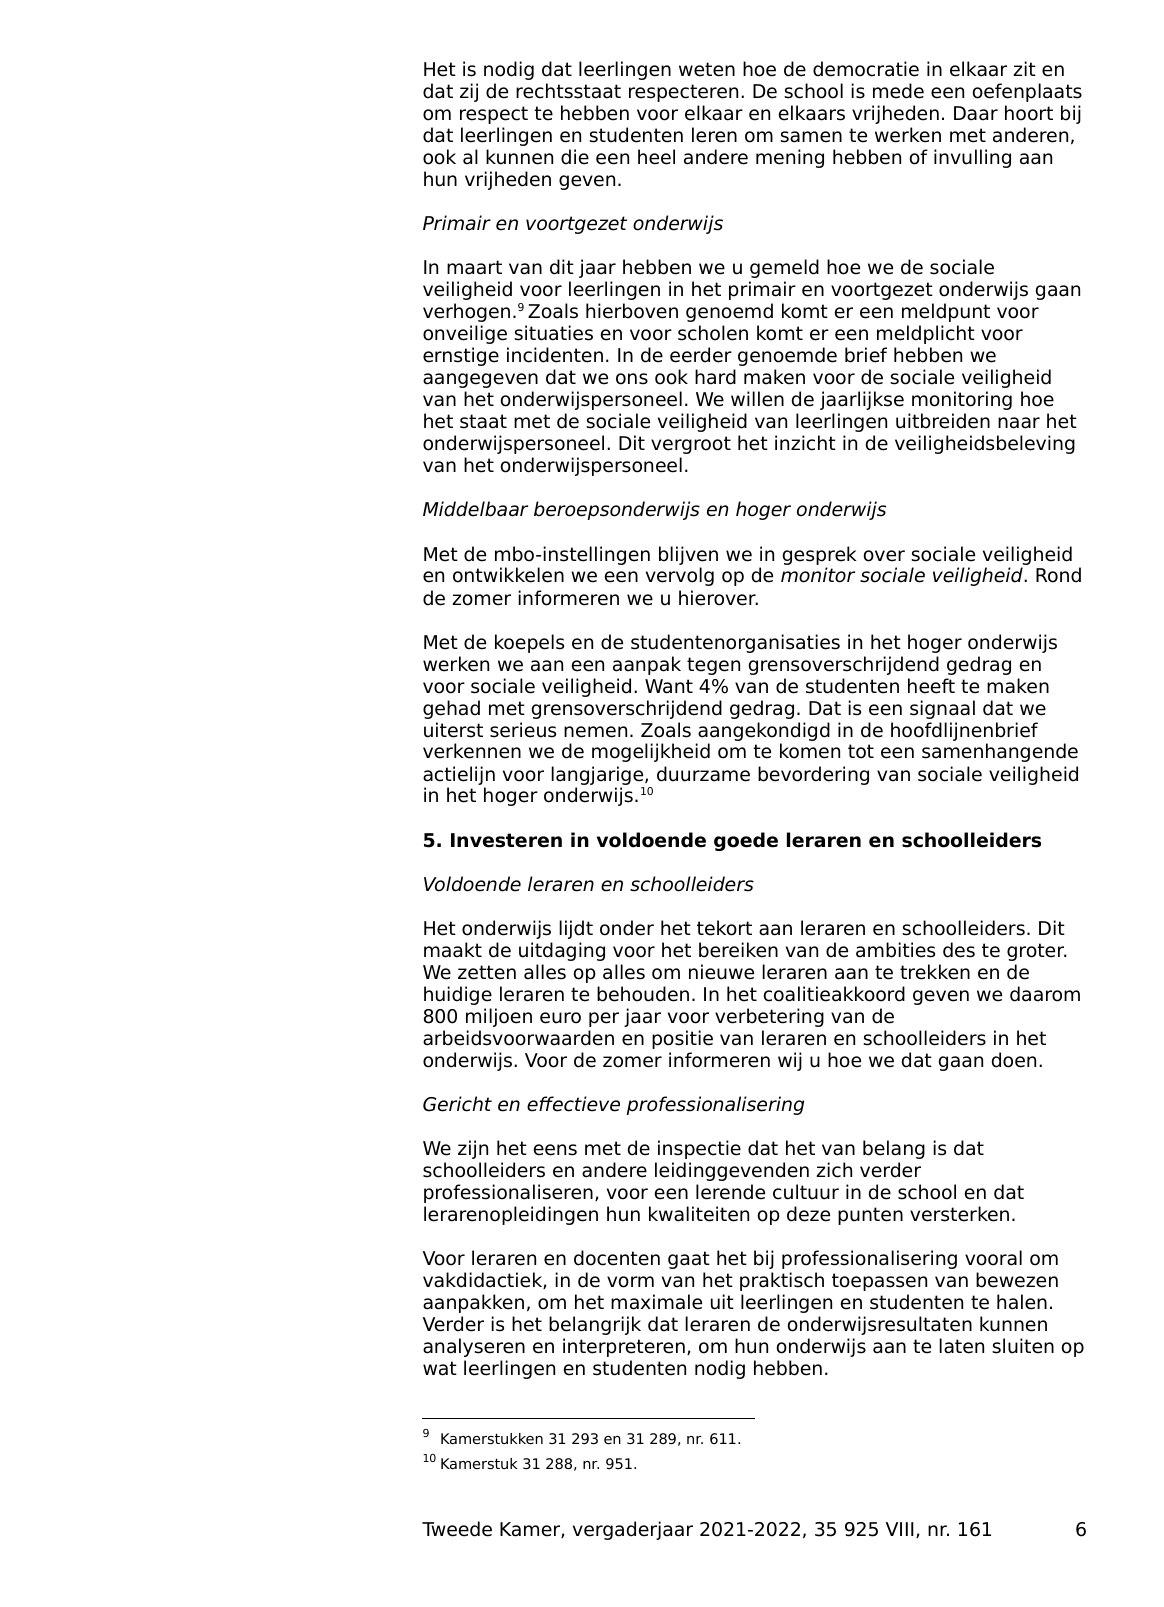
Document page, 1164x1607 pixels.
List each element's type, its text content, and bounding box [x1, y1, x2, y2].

text Kamerstukken 31 293 en 31 289, nr. 611. [422, 1427, 1087, 1449]
subtitle Middelbaar beroepsonderwijs en hoger onderwijs [422, 499, 1087, 521]
subtitle 5. Investeren in voldoende goede leraren en schoolleiders [422, 829, 1087, 852]
subtitle Voldoende leraren en schoolleiders [422, 874, 1087, 896]
text Voor leraren en docenten gaat het bij professionalisering vooral om vakdidactiek, in de vorm van het praktisch toepassen van bewezen aanpakken, om het maximale uit leerlingen en studenten te halen. Verder is het belangrijk dat leraren de onderwijsresultaten kunnen analyseren en interpreteren, om hun onderwijs aan te laten sluiten op wat leerlingen en studenten nodig hebben. [422, 1248, 1087, 1380]
text Het onderwijs lijdt onder het tekort aan leraren en schoolleiders. Dit maakt de uitdaging voor het bereiken van de ambities des te groter. We zetten alles op alles om nieuwe leraren aan te trekken en de huidige leraren te behouden. In het coalitieakkoord geven we daarom 800 miljoen euro per jaar voor verbetering van de arbeidsvoorwaarden en positie van leraren en schoolleiders in het onderwijs. Voor de zomer informeren wij u hoe we dat gaan doen. [422, 918, 1087, 1072]
text We zijn het eens met de inspectie dat het van belang is dat schoolleiders en andere leidinggevenden zich verder professionaliseren, voor een lerende cultuur in de school en dat lerarenopleidingen hun kwaliteiten op deze punten versterken. [422, 1138, 1087, 1226]
text Met de koepels en de studentenorganisaties in het hoger onderwijs werken we aan een aanpak tegen grensoverschrijdend gedrag en voor sociale veiligheid. Want 4% van de studenten heeft te maken gehad met grensoverschrijdend gedrag. Dat is een signaal dat we uiterst serieus nemen. Zoals aangekondigd in de hoofdlijnenbrief verkennen we de mogelijkheid om te komen tot een samenhangende actielijn voor langjarige, duurzame bevordering van sociale veiligheid in het hoger onderwijs. [422, 632, 1087, 807]
subtitle Gericht en effectieve professionalisering [422, 1094, 1087, 1116]
subtitle Primair en voortgezet onderwijs [422, 213, 1087, 235]
text Kamerstuk 31 288, nr. 951. [422, 1452, 1087, 1474]
text In maart van dit jaar hebben we u gemeld hoe we de sociale veiligheid voor leerlingen in het primair en voortgezet onderwijs gaan verhogen.Zoals hierboven genoemd komt er een meldpunt voor onveilige situaties en voor scholen komt er een meldplicht voor ernstige incidenten. In de eerder genoemde brief hebben we aangegeven dat we ons ook hard maken voor de sociale veiligheid van het onderwijspersoneel. We willen de jaarlijkse monitoring hoe het staat met de sociale veiligheid van leerlingen uitbreiden naar het onderwijspersoneel. Dit vergroot het inzicht in de veiligheidsbeleving van het onderwijspersoneel. [422, 257, 1087, 477]
text Met de mbo-instellingen blijven we in gesprek over sociale veiligheid en ontwikkelen we een vervolg op de monitor sociale veiligheid. Rond de zomer informeren we u hierover. [422, 543, 1087, 609]
text Het is nodig dat leerlingen weten hoe de democratie in elkaar zit en dat zij de rechtsstaat respecteren. De school is mede een oefenplaats om respect te hebben voor elkaar en elkaars vrijheden. Daar hoort bij dat leerlingen en studenten leren om samen te werken met anderen, ook al kunnen die een heel andere mening hebben of invulling aan hun vrijheden geven. [422, 59, 1087, 191]
